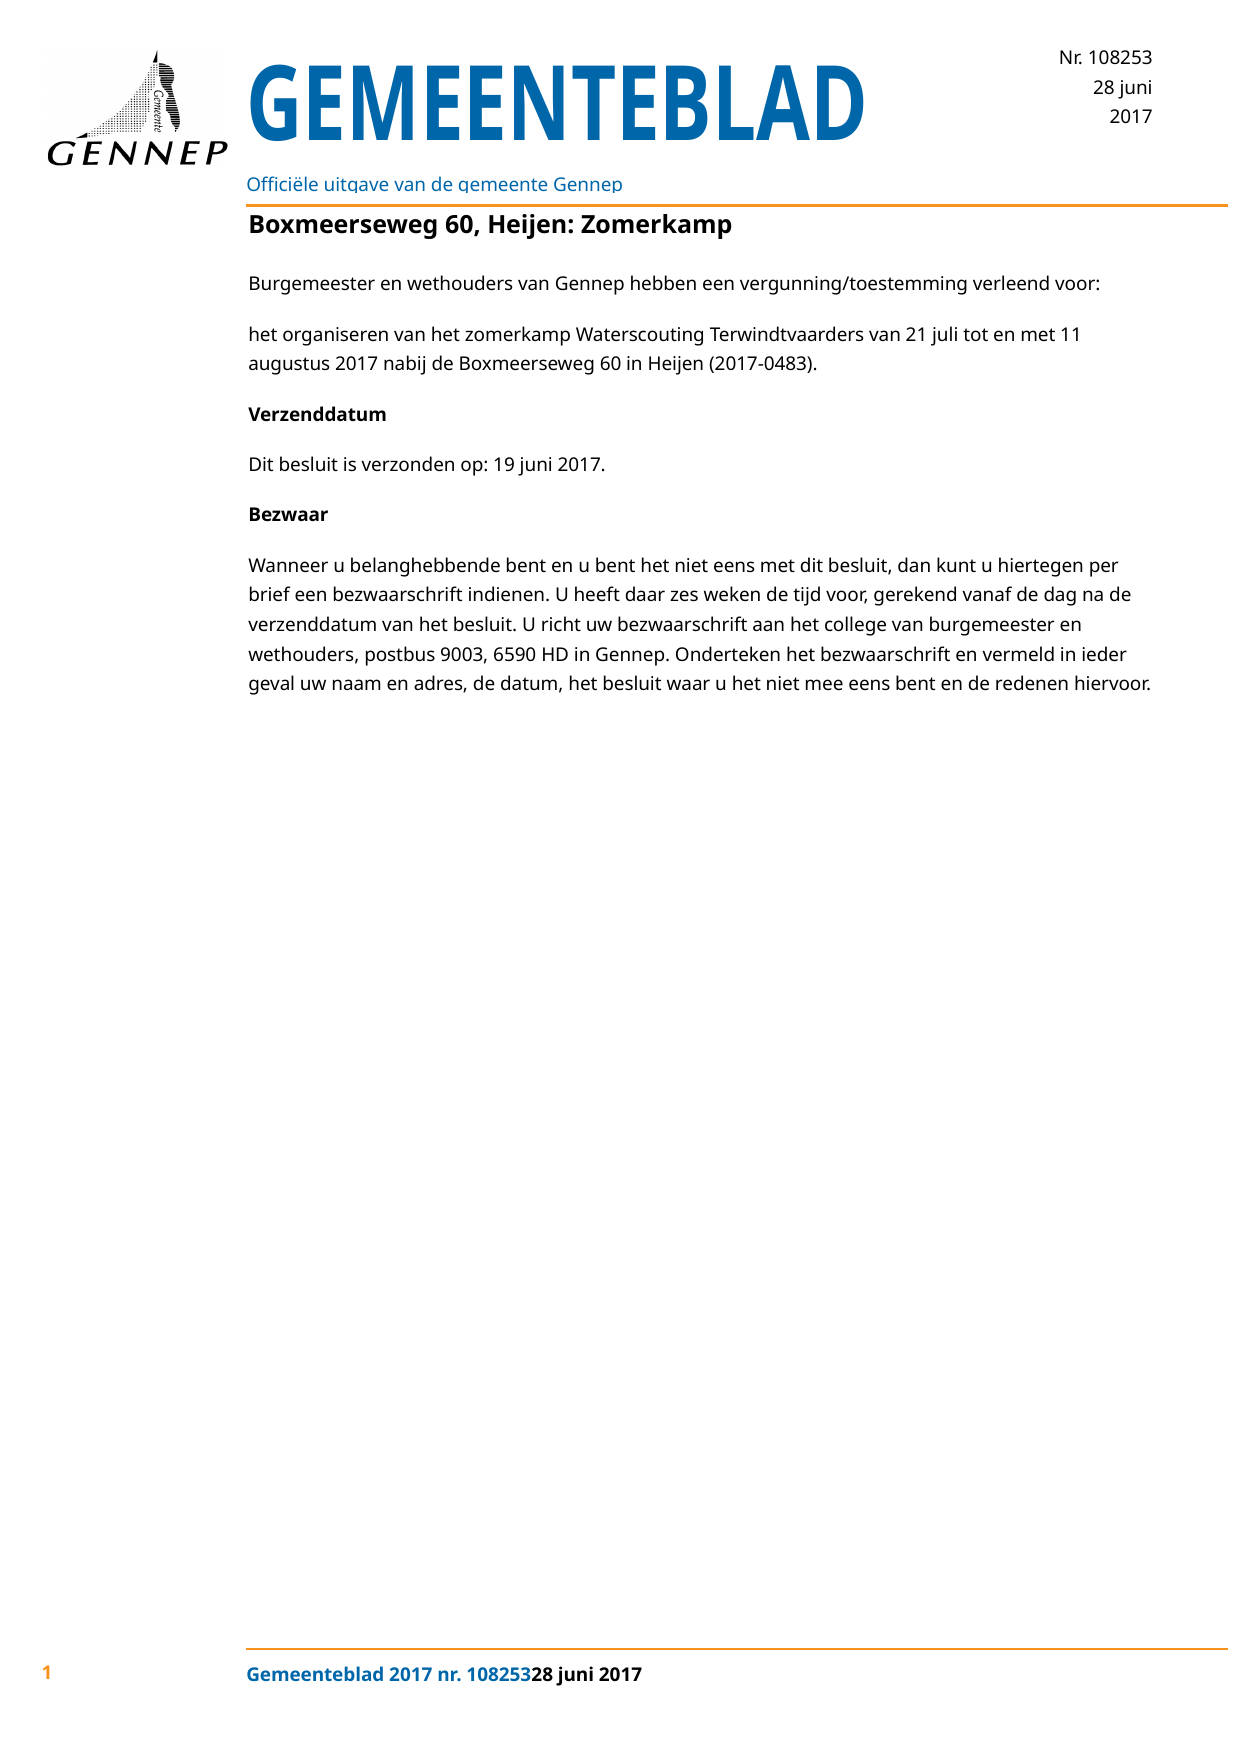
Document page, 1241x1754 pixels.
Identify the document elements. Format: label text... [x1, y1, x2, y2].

text Wanneer u belanghebbende bent en u bent het niet eens met dit besluit, dan kunt u hiertegen per brief een bezwaarschrift indienen. U heeft daar zes weken de tijd voor, gerekend vanaf de dag na de verzenddatum van het besluit. U richt uw bezwaarschrift aan het college van burgemeester en wethouders, postbus 9003, 6590 HD in Gennep. Onderteken het bezwaarschrift en vermeld in ieder geval uw naam en adres, de datum, het besluit waar u het niet mee eens bent en de redenen hiervoor. [248, 552, 1152, 696]
text Burgemeester en wethouders van Gennep hebben een vergunning/toestemming verleend voor: [248, 270, 1152, 296]
picture [41, 47, 231, 172]
text het organiseren van het zomerkamp Waterscouting Terwindtvaarders van 21 juli tot en met 11 augustus 2017 nabij de Boxmeerseweg 60 in Heijen (2017-0483). [248, 321, 1152, 376]
text Boxmeerseweg 60, Heijen: Zomerkamp [248, 207, 1152, 241]
text Bezwaar [248, 502, 1152, 527]
text Dit besluit is verzonden op: 19 juni 2017. [248, 451, 1152, 477]
text Verzenddatum [248, 401, 1152, 426]
